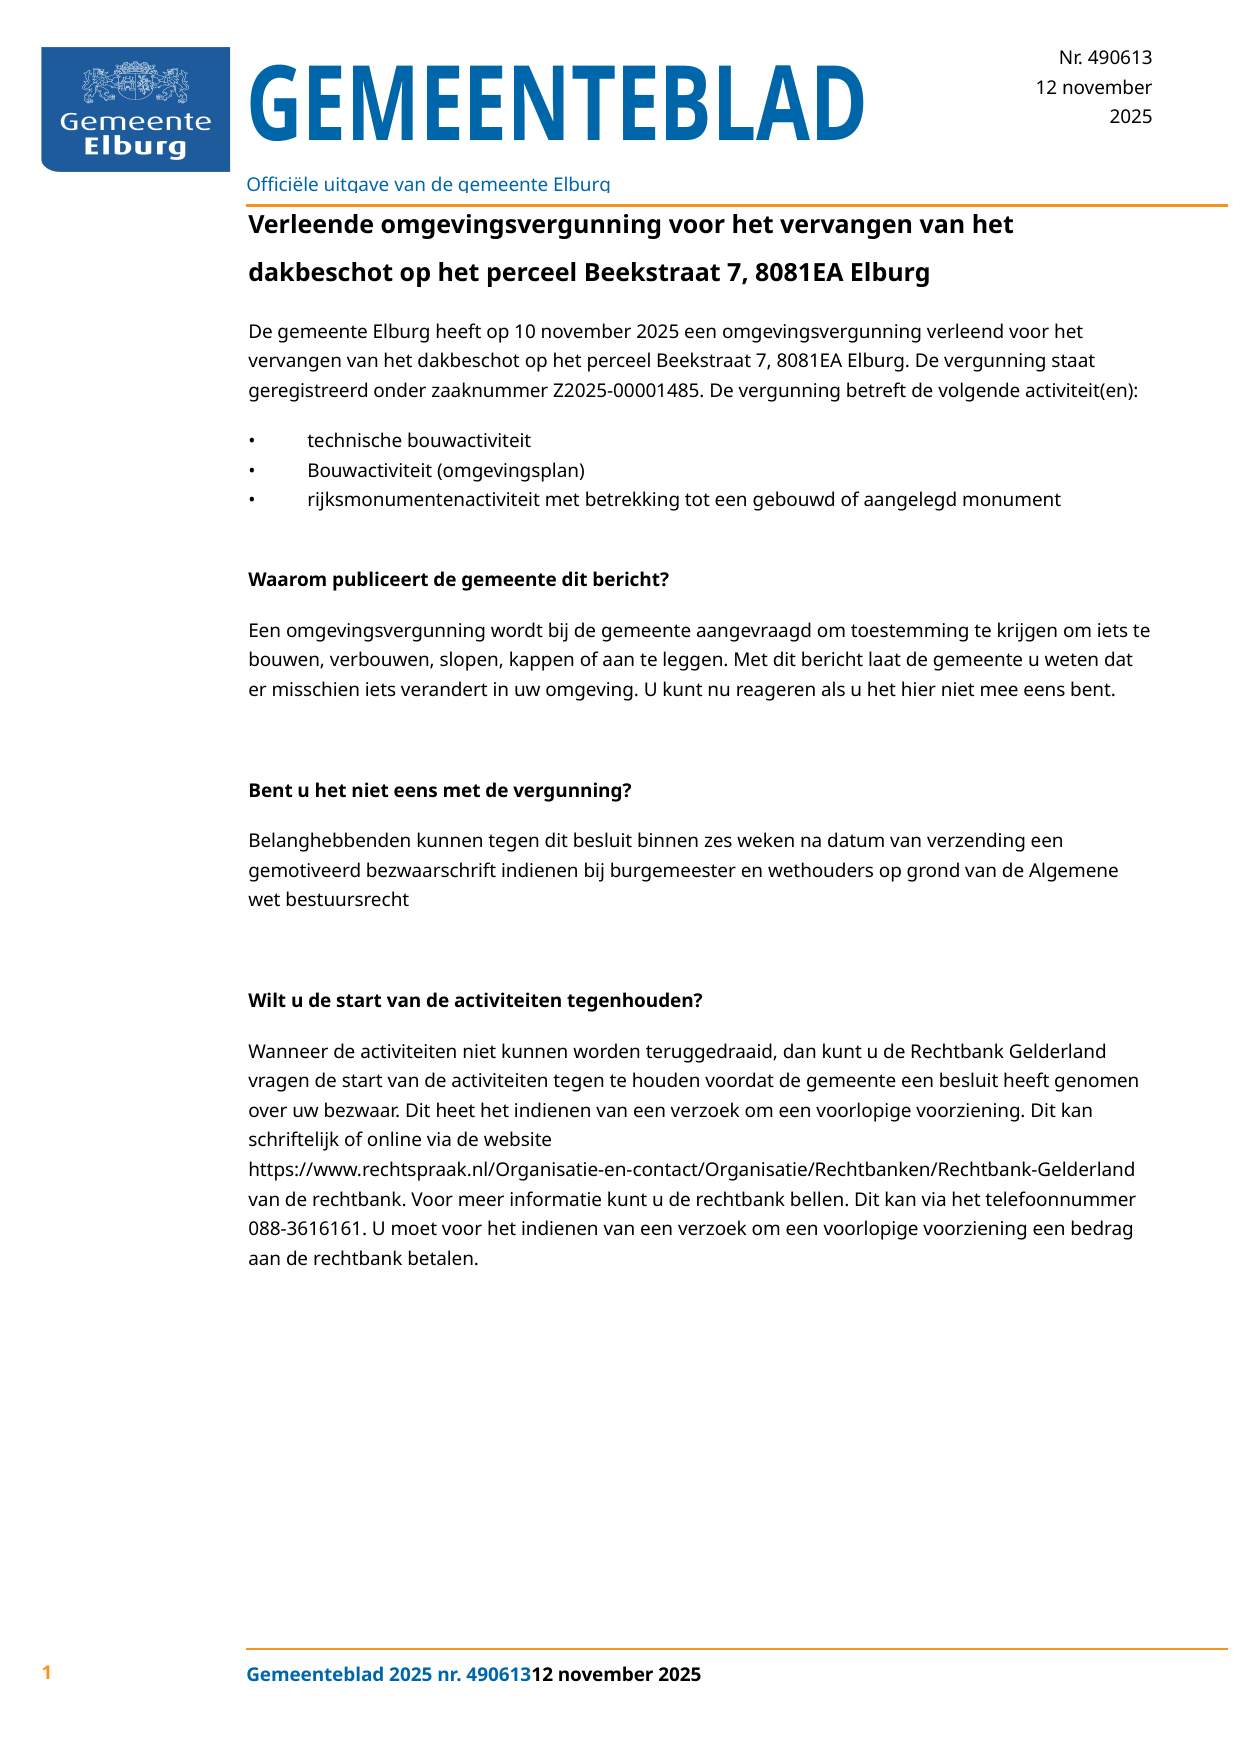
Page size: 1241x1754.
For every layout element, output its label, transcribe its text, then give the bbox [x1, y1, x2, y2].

list Bouwactiviteit (omgevingsplan) [248, 457, 1152, 483]
text Bent u het niet eens met de vergunning? [248, 777, 1152, 803]
text De gemeente Elburg heeft op 10 november 2025 een omgevingsvergunning verleend voor het vervangen van het dakbeschot op het perceel Beekstraat 7, 8081EA Elburg. De vergunning staat geregistreerd onder zaaknummer Z2025-00001485. De vergunning betreft de volgende activiteit(en): [248, 318, 1152, 403]
text Waarom publiceert de gemeente dit bericht? [248, 567, 1152, 592]
text Verleende omgevingsvergunning voor het vervangen van het dakbeschot op het perceel Beekstraat 7, 8081EA Elburg [248, 207, 1152, 288]
text Een omgevingsvergunning wordt bij de gemeente aangevraagd om toestemming te krijgen om iets te bouwen, verbouwen, slopen, kappen of aan te leggen. Met dit bericht laat de gemeente u weten dat er misschien iets verandert in uw omgeving. U kunt nu reageren als u het hier niet mee eens bent. [248, 617, 1152, 702]
text Wanneer de activiteiten niet kunnen worden teruggedraaid, dan kunt u de Rechtbank Gelderland vragen de start van de activiteiten tegen te houden voordat de gemeente een besluit heeft genomen over uw bezwaar. Dit heet het indienen van een verzoek om een voorlopige voorziening. Dit kan schriftelijk of online via de website https://www.rechtspraak.nl/Organisatie-en-contact/Organisatie/Rechtbanken/Rechtbank-Gelderland van de rechtbank. Voor meer informatie kunt u de rechtbank bellen. Dit kan via het telefoonnummer 088-3616161. U moet voor het indienen van een verzoek om een voorlopige voorziening een bedrag aan de rechtbank betalen. [248, 1038, 1152, 1271]
picture [41, 47, 231, 172]
list technische bouwactiviteit [248, 427, 1152, 453]
list rijksmonumentenactiviteit met betrekking tot een gebouwd of aangelegd monument [248, 487, 1152, 512]
text Wilt u de start van de activiteiten tegenhouden? [248, 987, 1152, 1013]
text Belanghebbenden kunnen tegen dit besluit binnen zes weken na datum van verzending een gemotiveerd bezwaarschrift indienen bij burgemeester en wethouders op grond van de Algemene wet bestuursrecht [248, 827, 1152, 912]
